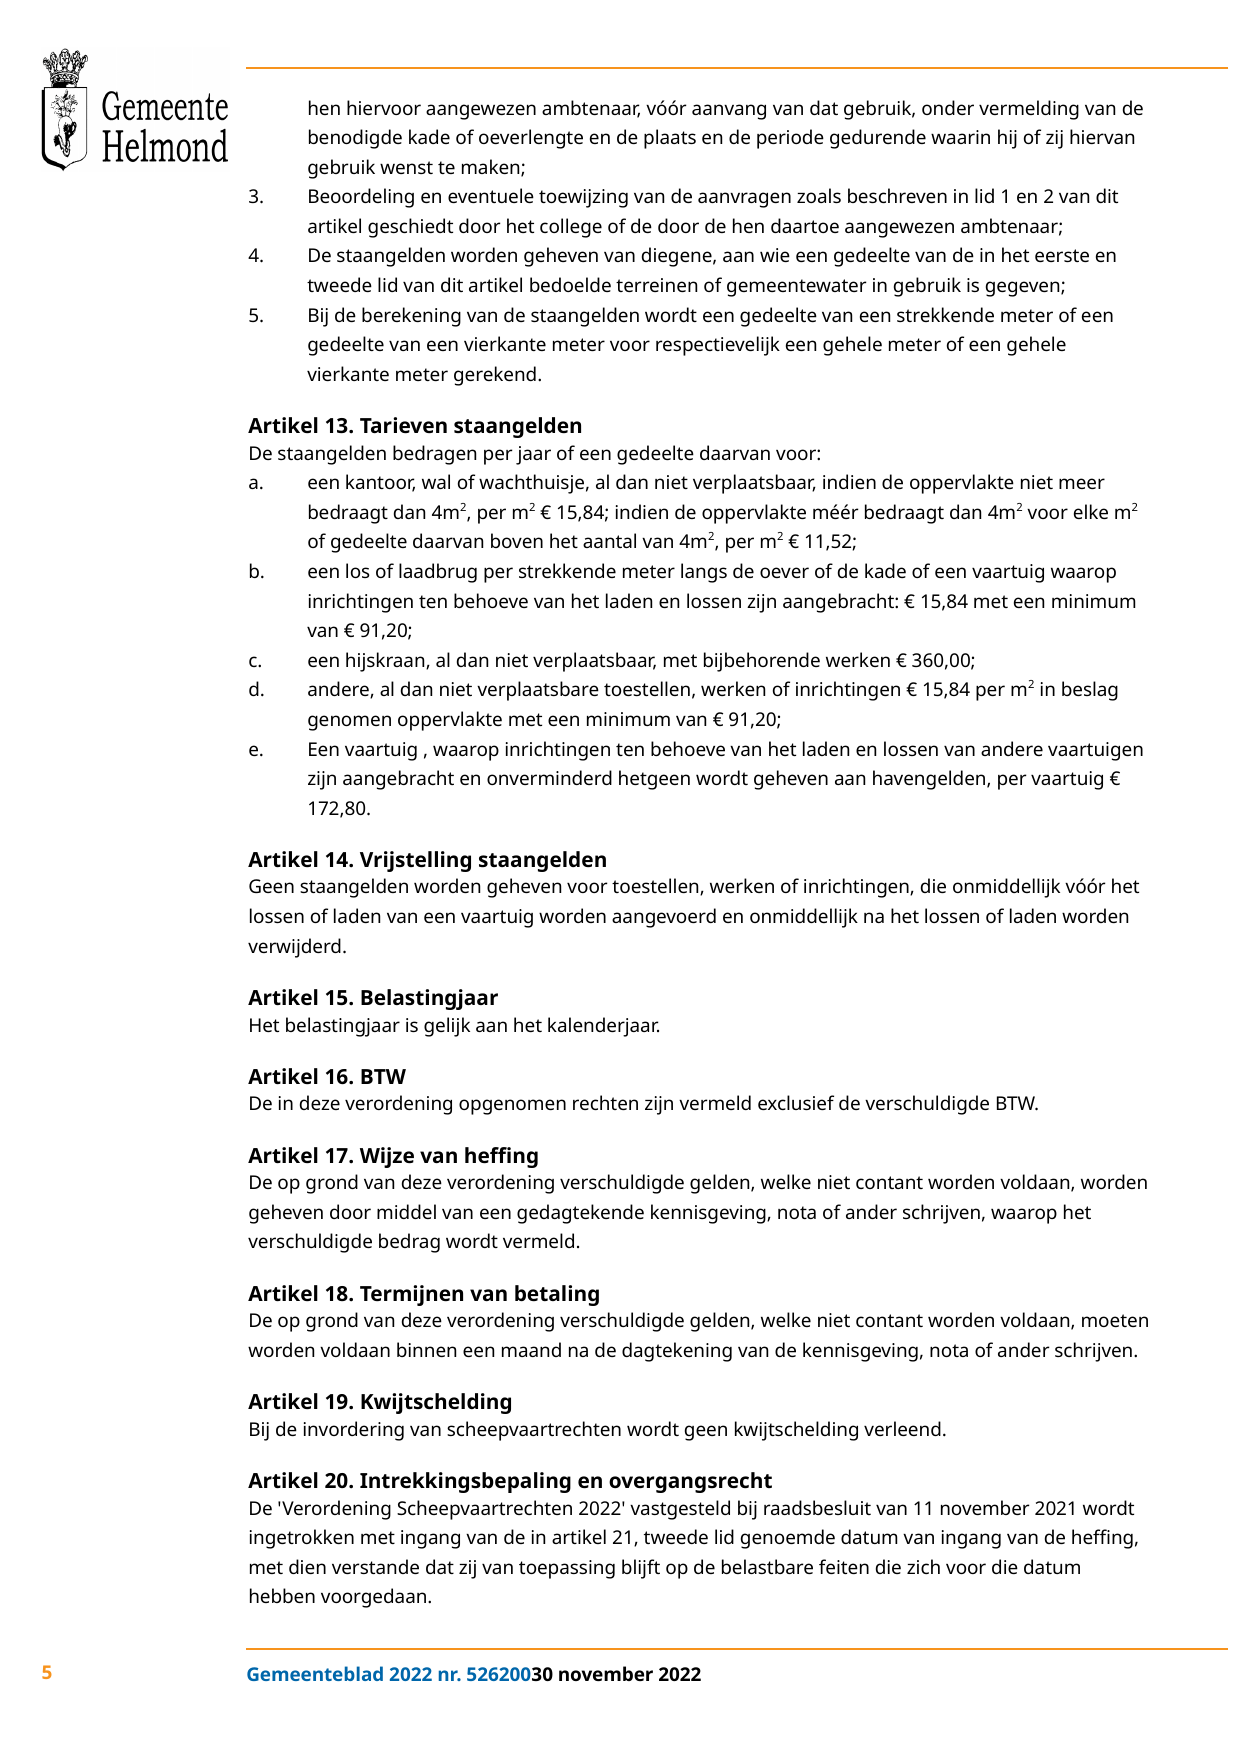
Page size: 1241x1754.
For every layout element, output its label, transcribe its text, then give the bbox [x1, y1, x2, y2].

text Het belastingjaar is gelijk aan het kalenderjaar. [248, 1012, 1152, 1037]
text De 'Verordening Scheepvaartrechten 2022' vastgesteld bij raadsbesluit van 11 november 2021 wordt ingetrokken met ingang van de in artikel 21, tweede lid genoemde datum van ingang van de heffing, met dien verstande dat zij van toepassing blijft op de belastbare feiten die zich voor die datum hebben voorgedaan. [248, 1495, 1152, 1609]
text Artikel 13. Tarieven staangelden [248, 411, 1152, 440]
text Artikel 17. Wijze van heffing [248, 1141, 1152, 1169]
list andere, al dan niet verplaatsbare toestellen, werken of inrichtingen € 15,84 per m2 in beslag genomen oppervlakte met een minimum van € 91,20; [248, 677, 1152, 732]
list een kantoor, wal of wachthuisje, al dan niet verplaatsbaar, indien de oppervlakte niet meer bedraagt dan 4m2, per m2 € 15,84; indien de oppervlakte méér bedraagt dan 4m2 voor elke m2 of gedeelte daarvan boven het aantal van 4m2, per m2 € 11,52; [248, 469, 1152, 554]
text Artikel 18. Termijnen van betaling [248, 1279, 1152, 1307]
text De op grond van deze verordening verschuldigde gelden, welke niet contant worden voldaan, worden geheven door middel van een gedagtekende kennisgeving, nota of ander schrijven, waarop het verschuldigde bedrag wordt vermeld. [248, 1169, 1152, 1254]
list De staangelden worden geheven van diegene, aan wie een gedeelte van de in het eerste en tweede lid van dit artikel bedoelde terreinen of gemeentewater in gebruik is gegeven; [248, 243, 1152, 298]
text Artikel 15. Belastingjaar [248, 983, 1152, 1012]
list Een vaartuig , waarop inrichtingen ten behoeve van het laden en lossen van andere vaartuigen zijn aangebracht en onverminderd hetgeen wordt geheven aan havengelden, per vaartuig € 172,80. [248, 736, 1152, 821]
list Beoordeling en eventuele toewijzing van de aanvragen zoals beschreven in lid 1 en 2 van dit artikel geschiedt door het college of de door de hen daartoe aangewezen ambtenaar; [248, 183, 1152, 239]
text Artikel 19. Kwijtschelding [248, 1387, 1152, 1416]
text Bij de invordering van scheepvaartrechten wordt geen kwijtschelding verleend. [248, 1416, 1152, 1442]
text De op grond van deze verordening verschuldigde gelden, welke niet contant worden voldaan, moeten worden voldaan binnen een maand na de dagtekening van de kennisgeving, nota of ander schrijven. [248, 1307, 1152, 1363]
text De staangelden bedragen per jaar of een gedeelte daarvan voor: [248, 440, 1152, 466]
text De in deze verordening opgenomen rechten zijn vermeld exclusief de verschuldigde BTW. [248, 1091, 1152, 1116]
list Bij de berekening van de staangelden wordt een gedeelte van een strekkende meter of een gedeelte van een vierkante meter voor respectievelijk een gehele meter of een gehele vierkante meter gerekend. [248, 302, 1152, 387]
text Artikel 16. BTW [248, 1062, 1152, 1091]
text Geen staangelden worden geheven voor toestellen, werken of inrichtingen, die onmiddellijk vóór het lossen of laden van een vaartuig worden aangevoerd en onmiddellijk na het lossen of laden worden verwijderd. [248, 874, 1152, 959]
text Artikel 20. Intrekkingsbepaling en overgangsrecht [248, 1466, 1152, 1495]
list een hijskraan, al dan niet verplaatsbaar, met bijbehorende werken € 360,00; [248, 647, 1152, 673]
list een los of laadbrug per strekkende meter langs de oever of de kade of een vaartuig waarop inrichtingen ten behoeve van het laden en lossen zijn aangebracht: € 15,84 met een minimum van € 91,20; [248, 558, 1152, 643]
list hen hiervoor aangewezen ambtenaar, vóór aanvang van dat gebruik, onder vermelding van de benodigde kade of oeverlengte en de plaats en de periode gedurende waarin hij of zij hiervan gebruik wenst te maken; [248, 95, 1152, 180]
picture [41, 47, 231, 172]
text Artikel 14. Vrijstelling staangelden [248, 845, 1152, 874]
